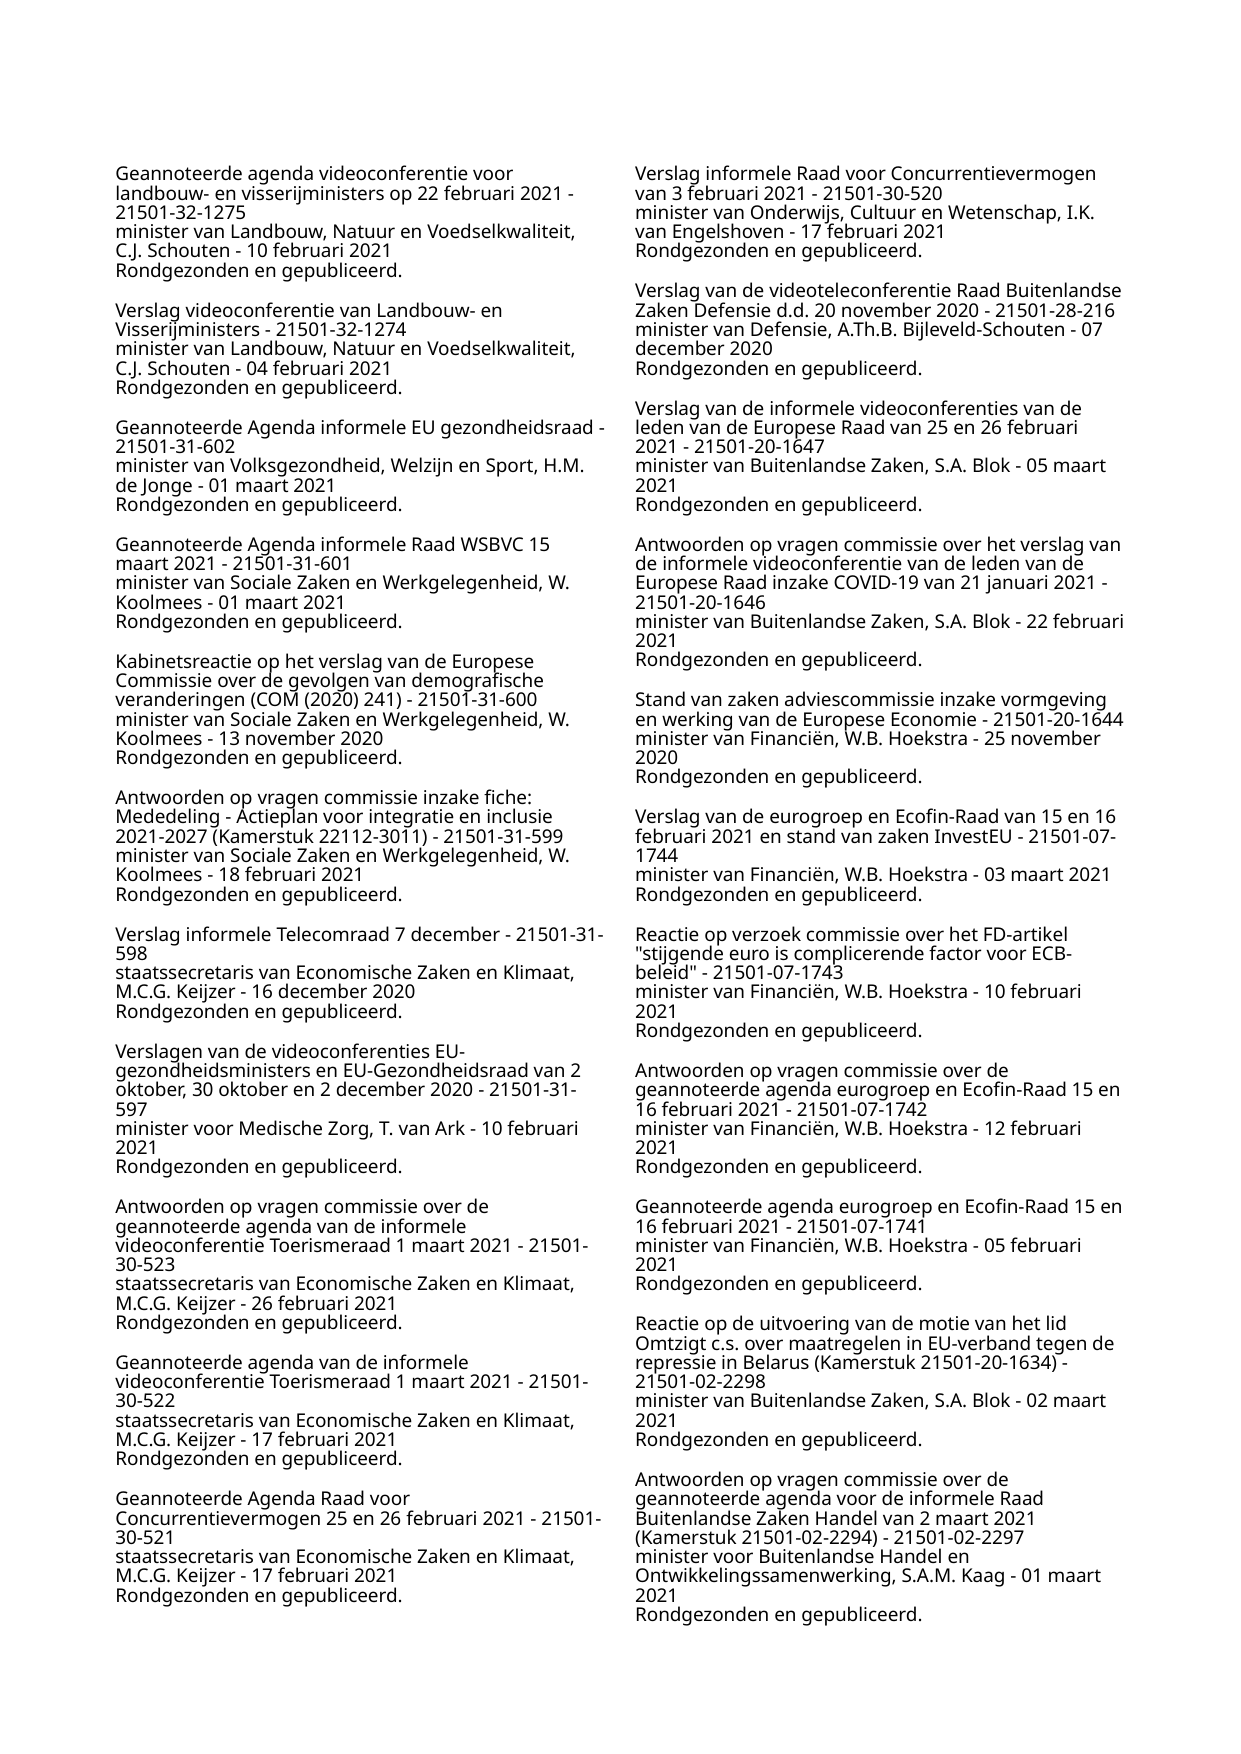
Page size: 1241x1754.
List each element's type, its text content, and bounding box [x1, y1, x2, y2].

text Rondgezonden en gepubliceerd. [635, 1606, 1125, 1625]
text Rondgezonden en gepubliceerd. [115, 749, 605, 768]
text Verslag van de videoteleconferentie Raad Buitenlandse Zaken Defensie d.d. 20 november 2020 - 21501-28-216 [635, 282, 1125, 321]
text Verslag videoconferentie van Landbouw- en Visserijministers - 21501-32-1274 [115, 302, 605, 340]
text Rondgezonden en gepubliceerd. [635, 1022, 1125, 1041]
text Verslagen van de videoconferenties EU-gezondheidsministers en EU-Gezondheidsraad van 2 oktober, 30 oktober en 2 december 2020 - 21501-31-597 [115, 1043, 605, 1120]
text Antwoorden op vragen commissie over de geannoteerde agenda voor de informele Raad Buitenlandse Zaken Handel van 2 maart 2021 (Kamerstuk 21501-02-2294) - 21501-02-2297 [635, 1471, 1125, 1548]
text Rondgezonden en gepubliceerd. [635, 359, 1125, 379]
text Antwoorden op vragen commissie over het verslag van de informele videoconferentie van de leden van de Europese Raad inzake COVID-19 van 21 januari 2021 - 21501-20-1646 [635, 536, 1125, 613]
text Rondgezonden en gepubliceerd. [635, 886, 1125, 905]
text Antwoorden op vragen commissie over de geannoteerde agenda eurogroep en Ecofin-Raad 15 en 16 februari 2021 - 21501-07-1742 [635, 1062, 1125, 1120]
text Rondgezonden en gepubliceerd. [115, 1450, 605, 1469]
text minister van Financiën, W.B. Hoekstra - 25 november 2020 [635, 730, 1125, 768]
text Geannoteerde agenda van de informele videoconferentie Toerismeraad 1 maart 2021 - 21501-30-522 [115, 1354, 605, 1412]
text Rondgezonden en gepubliceerd. [115, 262, 605, 281]
text minister van Landbouw, Natuur en Voedselkwaliteit, C.J. Schouten - 04 februari 2021 [115, 340, 605, 379]
text minister van Sociale Zaken en Werkgelegenheid, W. Koolmees - 18 februari 2021 [115, 847, 605, 886]
text staatssecretaris van Economische Zaken en Klimaat, M.C.G. Keijzer - 26 februari 2021 [115, 1275, 605, 1314]
text Rondgezonden en gepubliceerd. [115, 1158, 605, 1178]
text Rondgezonden en gepubliceerd. [635, 651, 1125, 671]
text minister van Defensie, A.Th.B. Bijleveld-Schouten - 07 december 2020 [635, 321, 1125, 359]
text Rondgezonden en gepubliceerd. [115, 613, 605, 632]
text Geannoteerde agenda eurogroep en Ecofin-Raad 15 en 16 februari 2021 - 21501-07-1741 [635, 1198, 1125, 1237]
text Rondgezonden en gepubliceerd. [115, 1003, 605, 1022]
text minister van Buitenlandse Zaken, S.A. Blok - 02 maart 2021 [635, 1392, 1125, 1431]
text Verslag van de eurogroep en Ecofin-Raad van 15 en 16 februari 2021 en stand van zaken InvestEU - 21501-07-1744 [635, 808, 1125, 866]
text Rondgezonden en gepubliceerd. [115, 379, 605, 398]
text Geannoteerde Agenda informele EU gezondheidsraad - 21501-31-602 [115, 419, 605, 457]
text Antwoorden op vragen commissie inzake fiche: Mededeling - Actieplan voor integratie en inclusie 2021-2027 (Kamerstuk 22112-3011) - 21501-31-599 [115, 789, 605, 847]
text Rondgezonden en gepubliceerd. [635, 242, 1125, 262]
text minister van Landbouw, Natuur en Voedselkwaliteit, C.J. Schouten - 10 februari 2021 [115, 223, 605, 262]
text Rondgezonden en gepubliceerd. [635, 496, 1125, 515]
text minister van Buitenlandse Zaken, S.A. Blok - 22 februari 2021 [635, 613, 1125, 651]
text Antwoorden op vragen commissie over de geannoteerde agenda van de informele videoconferentie Toerismeraad 1 maart 2021 - 21501-30-523 [115, 1198, 605, 1275]
text Rondgezonden en gepubliceerd. [115, 1587, 605, 1606]
text staatssecretaris van Economische Zaken en Klimaat, M.C.G. Keijzer - 17 februari 2021 [115, 1412, 605, 1450]
text minister van Financiën, W.B. Hoekstra - 12 februari 2021 [635, 1120, 1125, 1158]
text Rondgezonden en gepubliceerd. [115, 1314, 605, 1333]
text staatssecretaris van Economische Zaken en Klimaat, M.C.G. Keijzer - 16 december 2020 [115, 964, 605, 1003]
text Stand van zaken adviescommissie inzake vormgeving en werking van de Europese Economie - 21501-20-1644 [635, 691, 1125, 730]
text minister van Onderwijs, Cultuur en Wetenschap, I.K. van Engelshoven - 17 februari 2021 [635, 204, 1125, 242]
text Rondgezonden en gepubliceerd. [635, 1275, 1125, 1295]
text minister van Financiën, W.B. Hoekstra - 03 maart 2021 [635, 866, 1125, 886]
text minister van Sociale Zaken en Werkgelegenheid, W. Koolmees - 13 november 2020 [115, 711, 605, 749]
text minister voor Buitenlandse Handel en Ontwikkelingssamenwerking, S.A.M. Kaag - 01 maart 2021 [635, 1548, 1125, 1606]
text minister van Financiën, W.B. Hoekstra - 05 februari 2021 [635, 1237, 1125, 1275]
text staatssecretaris van Economische Zaken en Klimaat, M.C.G. Keijzer - 17 februari 2021 [115, 1548, 605, 1587]
text Geannoteerde Agenda informele Raad WSBVC 15 maart 2021 - 21501-31-601 [115, 536, 605, 574]
text Verslag informele Raad voor Concurrentievermogen van 3 februari 2021 - 21501-30-520 [635, 165, 1125, 204]
text Verslag van de informele videoconferenties van de leden van de Europese Raad van 25 en 26 februari 2021 - 21501-20-1647 [635, 399, 1125, 457]
text minister van Sociale Zaken en Werkgelegenheid, W. Koolmees - 01 maart 2021 [115, 574, 605, 613]
text Rondgezonden en gepubliceerd. [115, 496, 605, 515]
text Reactie op verzoek commissie over het FD-artikel "stijgende euro is complicerende factor voor ECB-beleid" - 21501-07-1743 [635, 926, 1125, 983]
text Verslag informele Telecomraad 7 december - 21501-31-598 [115, 926, 605, 964]
text minister van Volksgezondheid, Welzijn en Sport, H.M. de Jonge - 01 maart 2021 [115, 457, 605, 496]
text Rondgezonden en gepubliceerd. [635, 1158, 1125, 1178]
text Rondgezonden en gepubliceerd. [635, 768, 1125, 788]
text Kabinetsreactie op het verslag van de Europese Commissie over de gevolgen van demografische veranderingen (COM (2020) 241) - 21501-31-600 [115, 653, 605, 711]
text Reactie op de uitvoering van de motie van het lid Omtzigt c.s. over maatregelen in EU-verband tegen de repressie in Belarus (Kamerstuk 21501-20-1634) - 21501-02-2298 [635, 1315, 1125, 1392]
text minister van Financiën, W.B. Hoekstra - 10 februari 2021 [635, 983, 1125, 1022]
text Geannoteerde Agenda Raad voor Concurrentievermogen 25 en 26 februari 2021 - 21501-30-521 [115, 1490, 605, 1548]
text Geannoteerde agenda videoconferentie voor landbouw- en visserijministers op 22 februari 2021 - 21501-32-1275 [115, 165, 605, 223]
text minister van Buitenlandse Zaken, S.A. Blok - 05 maart 2021 [635, 457, 1125, 496]
text Rondgezonden en gepubliceerd. [635, 1431, 1125, 1450]
text minister voor Medische Zorg, T. van Ark - 10 februari 2021 [115, 1120, 605, 1158]
text Rondgezonden en gepubliceerd. [115, 886, 605, 905]
